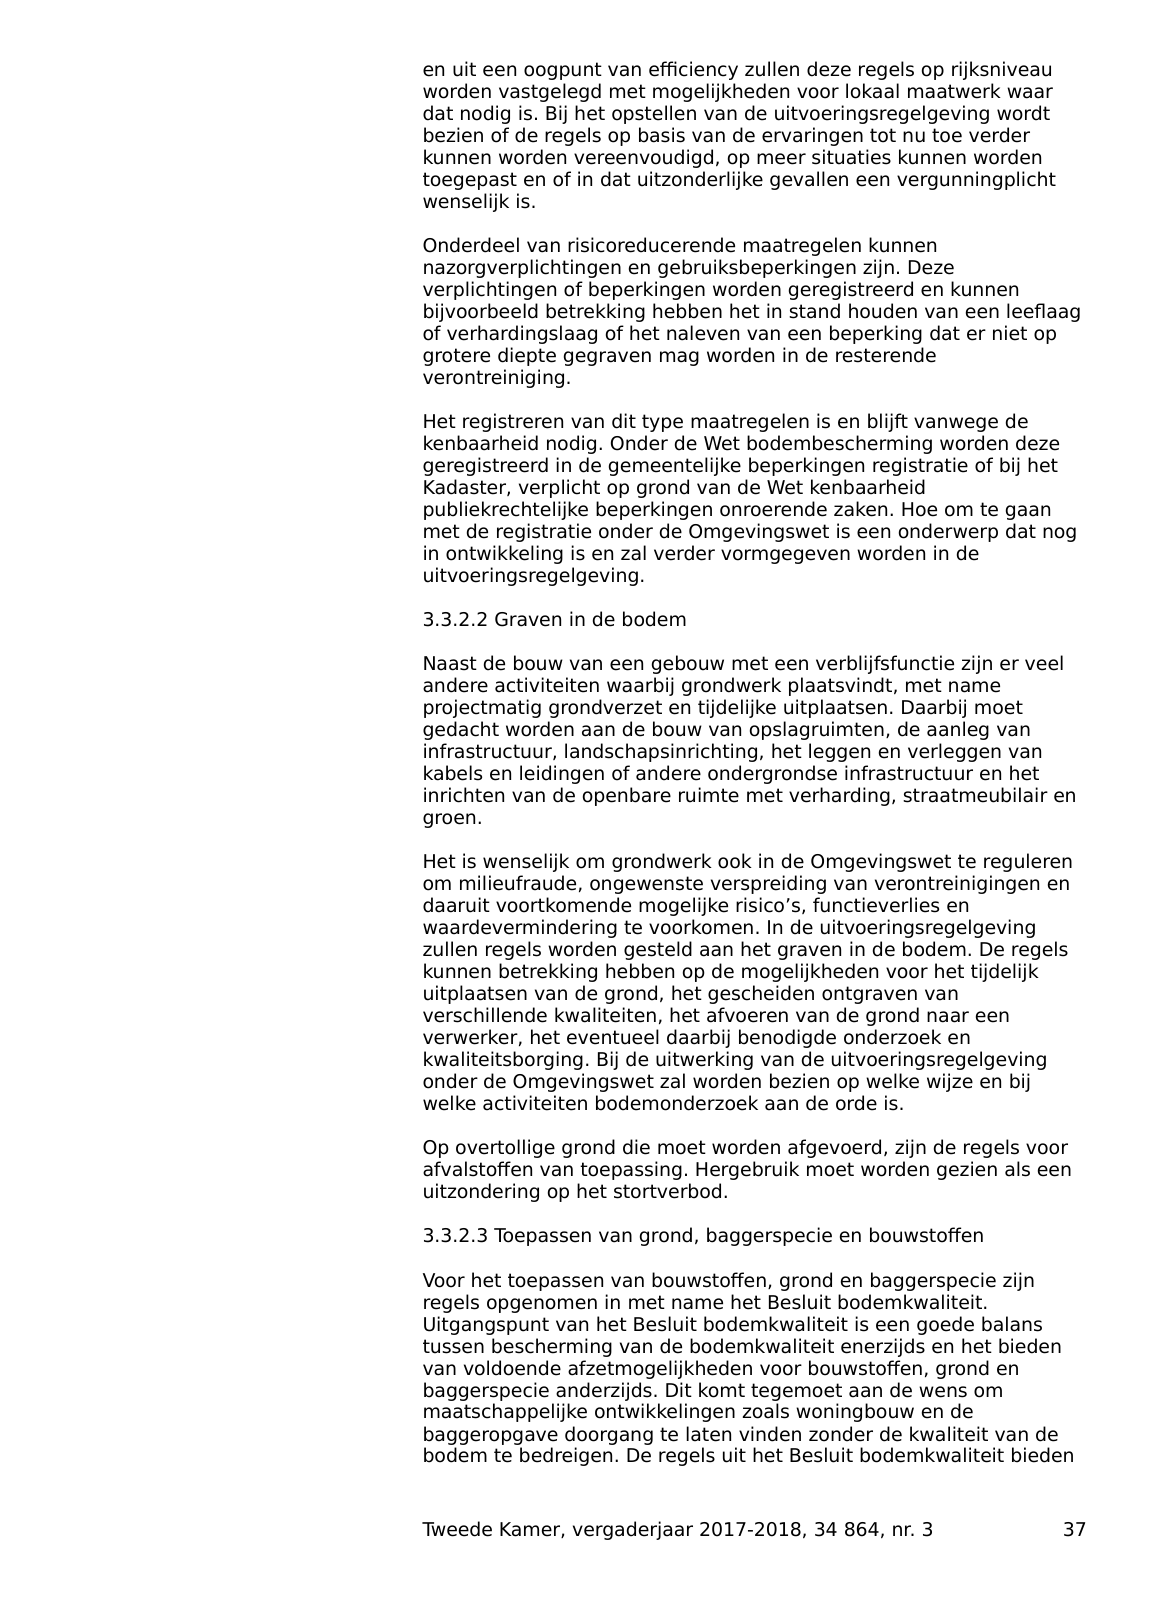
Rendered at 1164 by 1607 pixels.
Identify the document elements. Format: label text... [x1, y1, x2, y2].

subtitle 3.3.2.2 Graven in de bodem [422, 609, 1087, 631]
text Op overtollige grond die moet worden afgevoerd, zijn de regels voor afvalstoffen van toepassing. Hergebruik moet worden gezien als een uitzondering op het stortverbod. [422, 1137, 1087, 1203]
text Onderdeel van risicoreducerende maatregelen kunnen nazorgverplichtingen en gebruiksbeperkingen zijn. Deze verplichtingen of beperkingen worden geregistreerd en kunnen bijvoorbeeld betrekking hebben het in stand houden van een leeflaag of verhardingslaag of het naleven van een beperking dat er niet op grotere diepte gegraven mag worden in de resterende verontreiniging. [422, 235, 1087, 389]
text Naast de bouw van een gebouw met een verblijfsfunctie zijn er veel andere activiteiten waarbij grondwerk plaatsvindt, met name projectmatig grondverzet en tijdelijke uitplaatsen. Daarbij moet gedacht worden aan de bouw van opslagruimten, de aanleg van infrastructuur, landschapsinrichting, het leggen en verleggen van kabels en leidingen of andere ondergrondse infrastructuur en het inrichten van de openbare ruimte met verharding, straatmeubilair en groen. [422, 653, 1087, 829]
text Voor het toepassen van bouwstoffen, grond en baggerspecie zijn regels opgenomen in met name het Besluit bodemkwaliteit. Uitgangspunt van het Besluit bodemkwaliteit is een goede balans tussen bescherming van de bodemkwaliteit enerzijds en het bieden van voldoende afzetmogelijkheden voor bouwstoffen, grond en baggerspecie anderzijds. Dit komt tegemoet aan de wens om maatschappelijke ontwikkelingen zoals woningbouw en de baggeropgave doorgang te laten vinden zonder de kwaliteit van de bodem te bedreigen. De regels uit het Besluit bodemkwaliteit bieden [422, 1269, 1087, 1467]
text Het registreren van dit type maatregelen is en blijft vanwege de kenbaarheid nodig. Onder de Wet bodembescherming worden deze geregistreerd in de gemeentelijke beperkingen registratie of bij het Kadaster, verplicht op grond van de Wet kenbaarheid publiekrechtelijke beperkingen onroerende zaken. Hoe om te gaan met de registratie onder de Omgevingswet is een onderwerp dat nog in ontwikkeling is en zal verder vormgegeven worden in de uitvoeringsregelgeving. [422, 411, 1087, 587]
subtitle 3.3.2.3 Toepassen van grond, baggerspecie en bouwstoffen [422, 1225, 1087, 1247]
text en uit een oogpunt van efficiency zullen deze regels op rijksniveau worden vastgelegd met mogelijkheden voor lokaal maatwerk waar dat nodig is. Bij het opstellen van de uitvoeringsregelgeving wordt bezien of de regels op basis van de ervaringen tot nu toe verder kunnen worden vereenvoudigd, op meer situaties kunnen worden toegepast en of in dat uitzonderlijke gevallen een vergunningplicht wenselijk is. [422, 59, 1087, 213]
text Het is wenselijk om grondwerk ook in de Omgevingswet te reguleren om milieufraude, ongewenste verspreiding van verontreinigingen en daaruit voortkomende mogelijke risico’s, functieverlies en waardevermindering te voorkomen. In de uitvoeringsregelgeving zullen regels worden gesteld aan het graven in de bodem. De regels kunnen betrekking hebben op de mogelijkheden voor het tijdelijk uitplaatsen van de grond, het gescheiden ontgraven van verschillende kwaliteiten, het afvoeren van de grond naar een verwerker, het eventueel daarbij benodigde onderzoek en kwaliteitsborging. Bij de uitwerking van de uitvoeringsregelgeving onder de Omgevingswet zal worden bezien op welke wijze en bij welke activiteiten bodemonderzoek aan de orde is. [422, 851, 1087, 1115]
